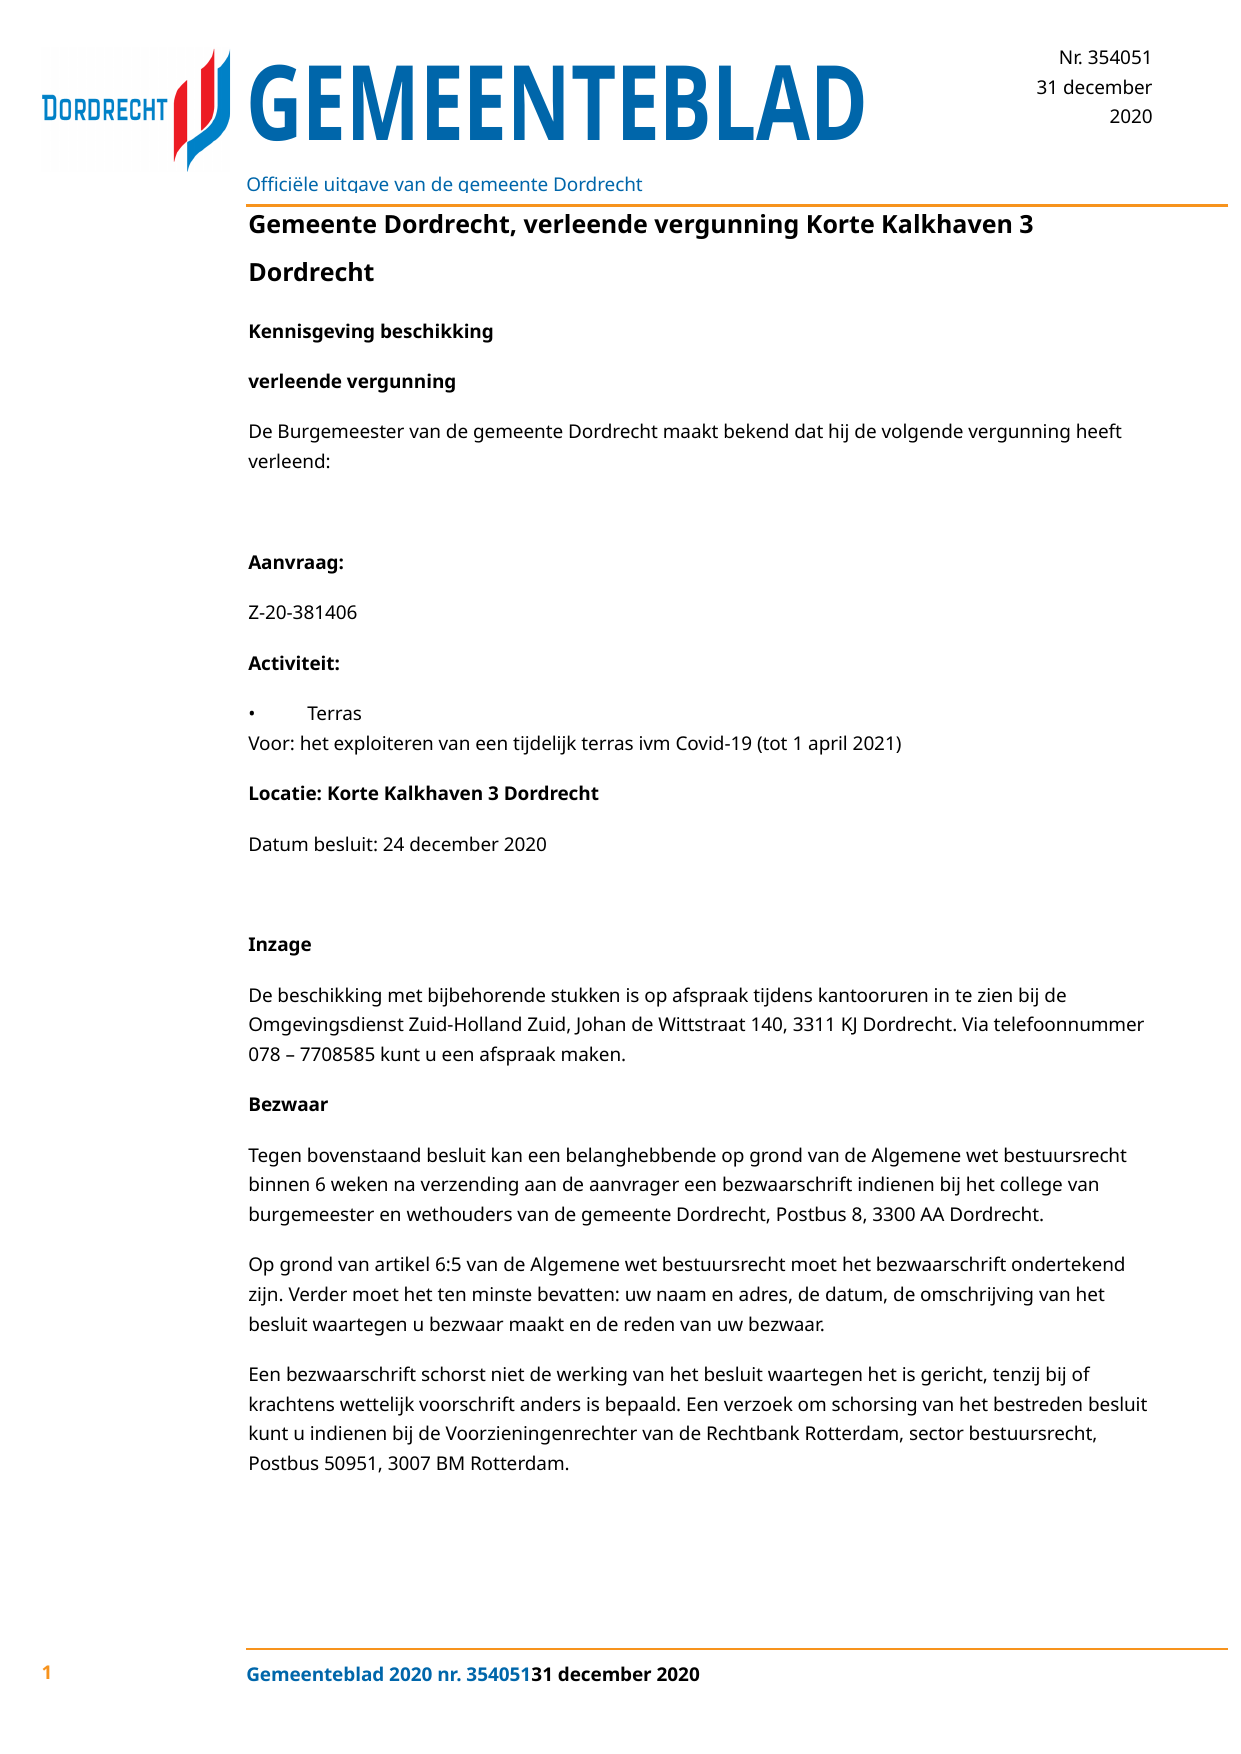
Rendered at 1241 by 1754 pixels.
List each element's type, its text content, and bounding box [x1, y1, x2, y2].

picture [41, 47, 231, 172]
text Bezwaar [248, 1092, 1152, 1117]
text verleende vergunning [248, 368, 1152, 394]
text Inzage [248, 932, 1152, 957]
text Gemeente Dordrecht, verleende vergunning Korte Kalkhaven 3 Dordrecht [248, 207, 1152, 288]
text Locatie: Korte Kalkhaven 3 Dordrecht [248, 780, 1152, 806]
text Op grond van artikel 6:5 van de Algemene wet bestuursrecht moet het bezwaarschrift ondertekend zijn. Verder moet het ten minste bevatten: uw naam en adres, de datum, de omschrijving van het besluit waartegen u bezwaar maakt en de reden van uw bezwaar. [248, 1252, 1152, 1337]
list Terras [248, 700, 1152, 726]
text Kennisgeving beschikking [248, 318, 1152, 344]
text Activiteit: [248, 650, 1152, 676]
text De beschikking met bijbehorende stukken is op afspraak tijdens kantooruren in te zien bij de Omgevingsdienst Zuid-Holland Zuid, Johan de Wittstraat 140, 3311 KJ Dordrecht. Via telefoonnummer 078 – 7708585 kunt u een afspraak maken. [248, 982, 1152, 1067]
text Tegen bovenstaand besluit kan een belanghebbende op grond van de Algemene wet bestuursrecht binnen 6 weken na verzending aan de aanvrager een bezwaarschrift indienen bij het college van burgemeester en wethouders van de gemeente Dordrecht, Postbus 8, 3300 AA Dordrecht. [248, 1142, 1152, 1227]
text Aanvraag: [248, 549, 1152, 575]
text Z-20-381406 [248, 599, 1152, 625]
text De Burgemeester van de gemeente Dordrecht maakt bekend dat hij de volgende vergunning heeft verleend: [248, 419, 1152, 474]
text Een bezwaarschrift schorst niet de werking van het besluit waartegen het is gericht, tenzij bij of krachtens wettelijk voorschrift anders is bepaald. Een verzoek om schorsing van het bestreden besluit kunt u indienen bij de Voorzieningenrechter van de Rechtbank Rotterdam, sector bestuursrecht, Postbus 50951, 3007 BM Rotterdam. [248, 1361, 1152, 1476]
text Datum besluit: 24 december 2020 [248, 831, 1152, 857]
text Voor: het exploiteren van een tijdelijk terras ivm Covid-19 (tot 1 april 2021) [248, 730, 1152, 756]
